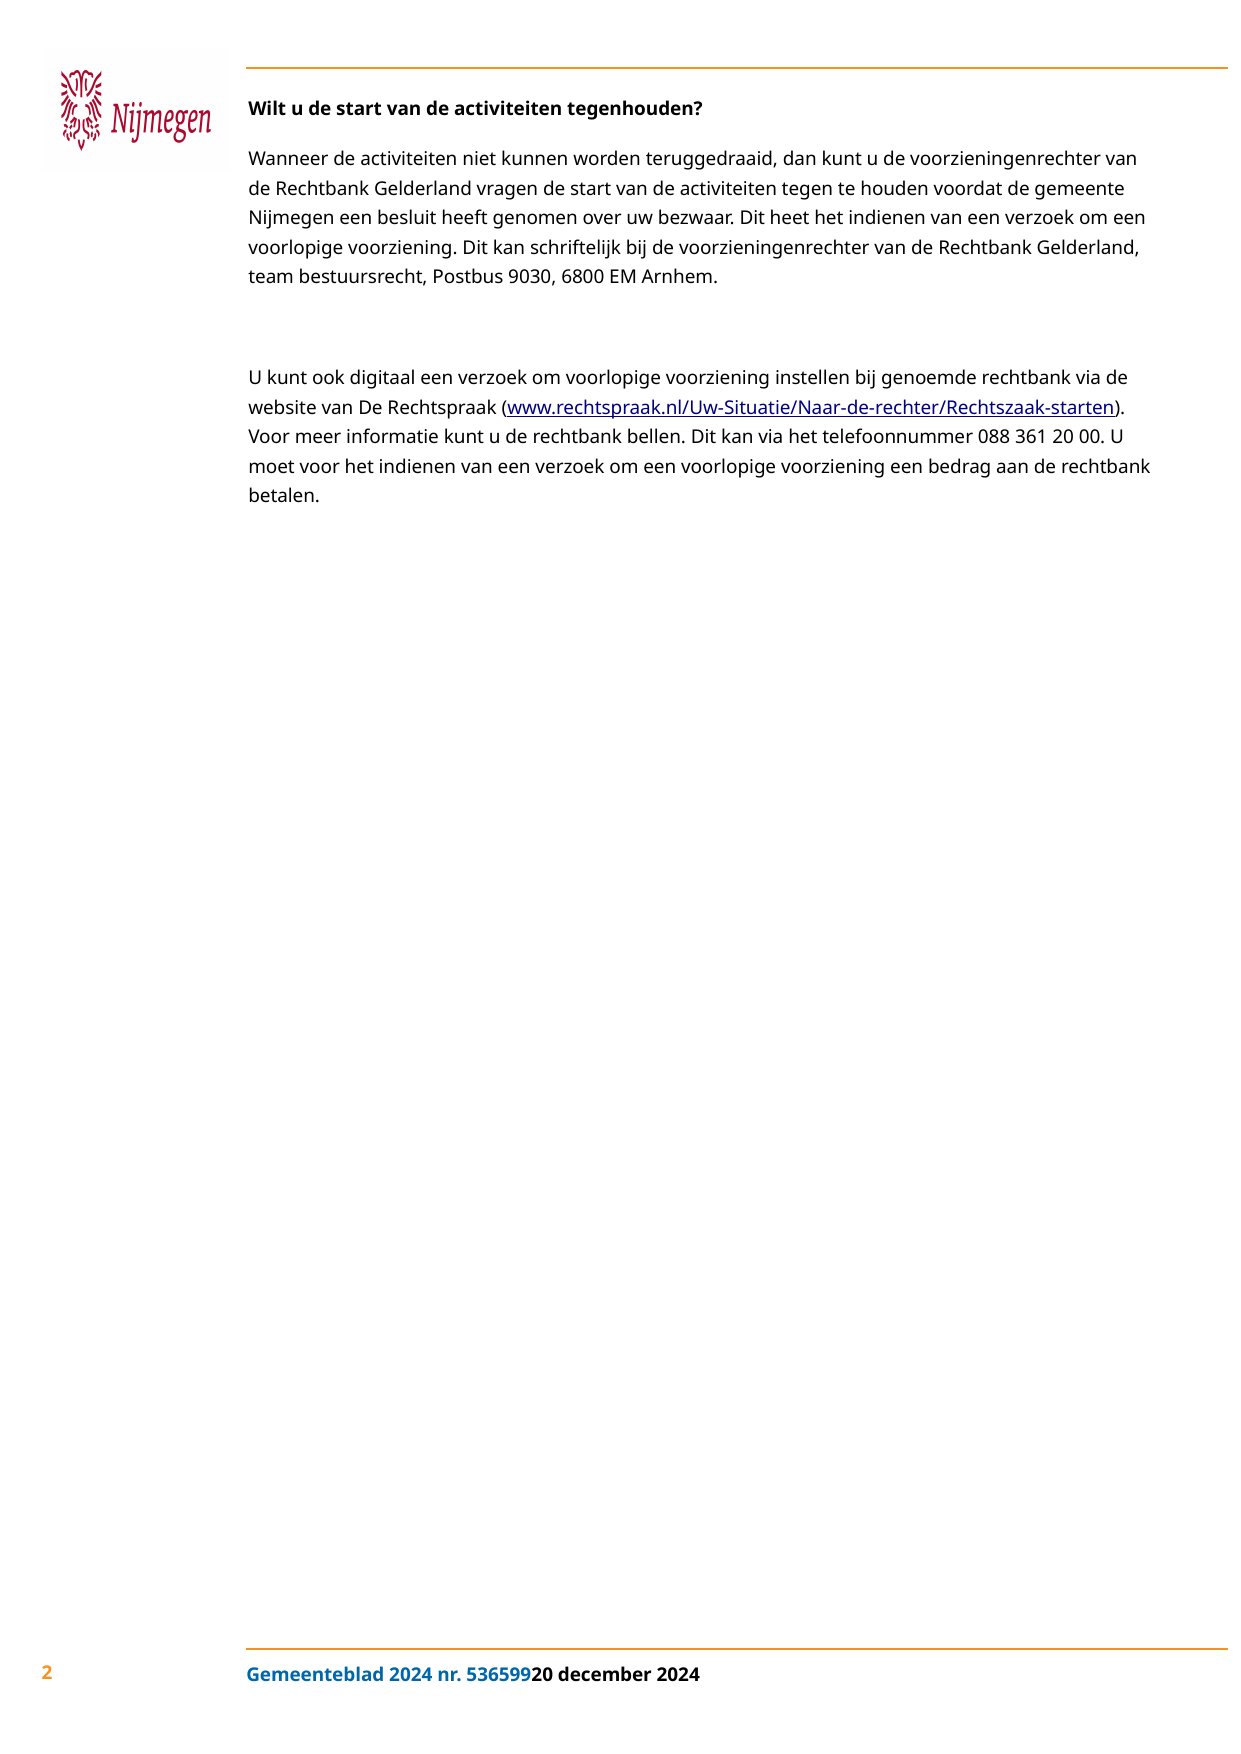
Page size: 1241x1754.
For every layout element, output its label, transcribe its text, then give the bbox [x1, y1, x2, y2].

text Wilt u de start van de activiteiten tegenhouden? [248, 95, 1152, 121]
picture [41, 47, 231, 172]
text U kunt ook digitaal een verzoek om voorlopige voorziening instellen bij genoemde rechtbank via de website van De Rechtspraak (www.rechtspraak.nl/Uw-Situatie/Naar-de-rechter/Rechtszaak-starten). Voor meer informatie kunt u de rechtbank bellen. Dit kan via het telefoonnummer 088 361 20 00. U moet voor het indienen van een verzoek om een voorlopige voorziening een bedrag aan de rechtbank betalen. [248, 364, 1152, 508]
text Wanneer de activiteiten niet kunnen worden teruggedraaid, dan kunt u de voorzieningenrechter van de Rechtbank Gelderland vragen de start van de activiteiten tegen te houden voordat de gemeente Nijmegen een besluit heeft genomen over uw bezwaar. Dit heet het indienen van een verzoek om een voorlopige voorziening. Dit kan schriftelijk bij de voorzieningenrechter van de Rechtbank Gelderland, team bestuursrecht, Postbus 9030, 6800 EM Arnhem. [248, 145, 1152, 289]
